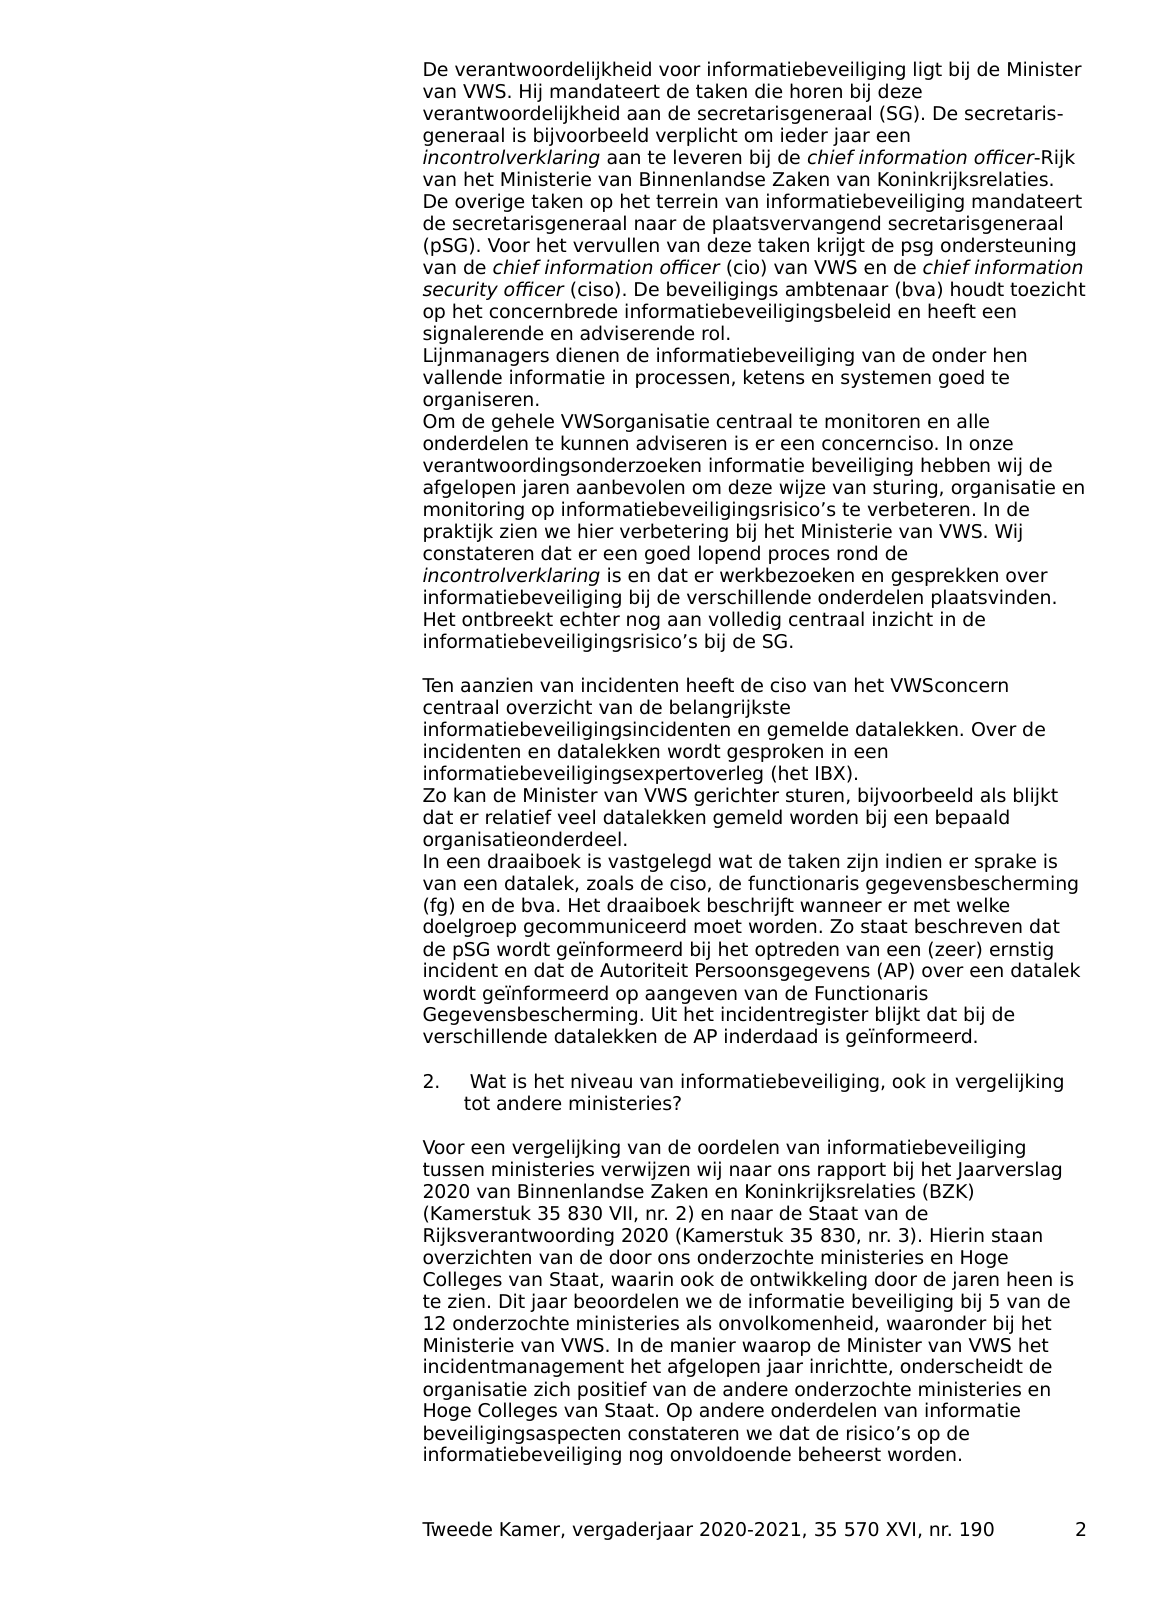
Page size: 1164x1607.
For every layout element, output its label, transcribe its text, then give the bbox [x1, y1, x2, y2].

text In een draaiboek is vastgelegd wat de taken zijn indien er sprake is van een datalek, zoals de ciso, de functionaris gegevensbescherming (fg) en de bva. Het draaiboek beschrijft wanneer er met welke doelgroep gecommuniceerd moet worden. Zo staat beschreven dat de pSG wordt geïnformeerd bij het optreden van een (zeer) ernstig incident en dat de Autoriteit Persoonsgegevens (AP) over een datalek wordt geïnformeerd op aangeven van de Functionaris Gegevensbescherming. Uit het incidentregister blijkt dat bij de verschillende datalekken de AP inderdaad is geïnformeerd. [422, 851, 1087, 1048]
text Ten aanzien van incidenten heeft de ciso van het VWS­concern centraal overzicht van de belangrijkste informatiebeveiligingsincidenten en gemelde datalekken. Over de incidenten en datalekken wordt gesproken in een informatiebeveiligingsexpert­overleg (het IBX). [422, 675, 1087, 784]
text 2. Wat is het niveau van informatiebeveiliging, ook in vergelijking tot andere ministeries? [422, 1071, 1087, 1114]
text Voor een vergelijking van de oordelen van informatiebeveiliging tussen ministeries verwijzen wij naar ons rapport bij het Jaarverslag 2020 van Binnenlandse Zaken en Koninkrijksrelaties (BZK) (Kamerstuk 35 830 VII, nr. 2) en naar de Staat van de Rijksverantwoording 2020 (Kamerstuk 35 830, nr. 3). Hierin staan overzichten van de door ons onderzochte ministeries en Hoge Colleges van Staat, waarin ook de ontwikkeling door de jaren heen is te zien. Dit jaar beoordelen we de informatie­ beveiliging bij 5 van de 12 onderzochte ministeries als onvolkomenheid, waaronder bij het Ministerie van VWS. In de manier waarop de Minister van VWS het incidentmanagement het afgelopen jaar inrichtte, onderscheidt de organisatie zich positief van de andere onderzochte ministeries en Hoge Colleges van Staat. Op andere onderdelen van informatie­ beveiligingsaspecten constateren we dat de risico’s op de informatiebeveiliging nog onvoldoende beheerst worden. [422, 1137, 1087, 1466]
text Zo kan de Minister van VWS gerichter sturen, bijvoorbeeld als blijkt dat er relatief veel datalekken gemeld worden bij een bepaald organisatieonderdeel. [422, 784, 1087, 851]
text Lijnmanagers dienen de informatiebeveiliging van de onder hen vallende informatie in processen, ketens en systemen goed te organiseren. [422, 345, 1087, 411]
text Om de gehele VWS­organisatie centraal te monitoren en alle onderdelen te kunnen adviseren is er een concern­ciso. In onze verantwoordingsonderzoeken informatie­ beveiliging hebben wij de afgelopen jaren aanbevolen om deze wijze van sturing, organisatie en monitoring op informatiebeveiligingsrisico’s te verbeteren. In de praktijk zien we hier verbetering bij het Ministerie van VWS. Wij constateren dat er een goed­ lopend proces rond de incontrolverklaring is en dat er werkbezoeken en gesprekken over informatiebeveiliging bij de verschillende onderdelen plaatsvinden. Het ontbreekt echter nog aan volledig centraal inzicht in de informatiebeveiligingsrisico’s bij de SG. [422, 411, 1087, 652]
text De verantwoordelijkheid voor informatiebeveiliging ligt bij de Minister van VWS. Hij mandateert de taken die horen bij deze verantwoordelijkheid aan de secretaris­generaal (SG). De secretaris­generaal is bijvoorbeeld verplicht om ieder jaar een incontrolverklaring aan te leveren bij de chief information officer-Rijk van het Ministerie van Binnenlandse Zaken van Koninkrijksrelaties. De overige taken op het terrein van informatiebeveiliging mandateert de secretaris­generaal naar de plaatsvervangend secretaris­generaal (pSG). Voor het vervullen van deze taken krijgt de psg ondersteuning van de chief information officer (cio) van VWS en de chief information security officer (ciso). De beveiligings­ ambtenaar (bva) houdt toezicht op het concernbrede informatiebeveiligingsbeleid en heeft een signalerende en adviserende rol. [422, 59, 1087, 345]
